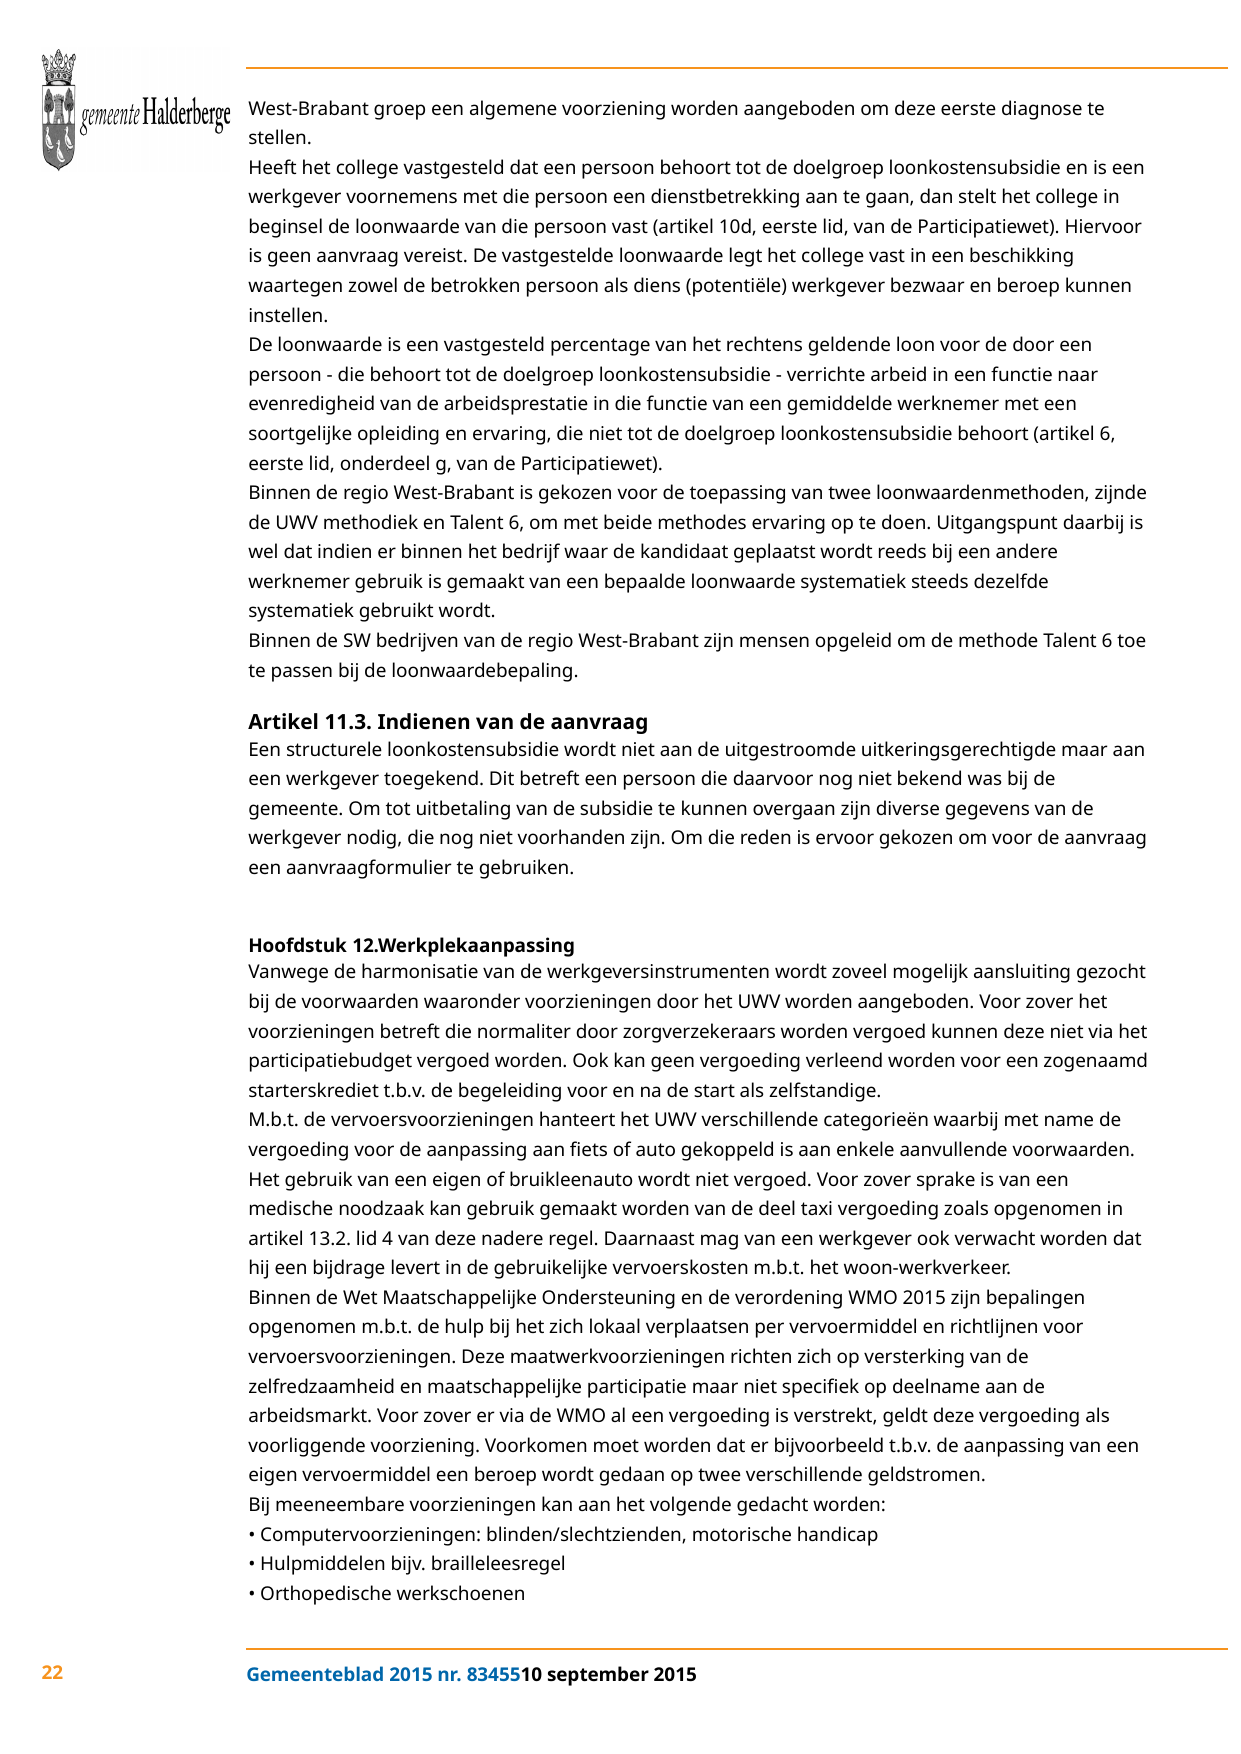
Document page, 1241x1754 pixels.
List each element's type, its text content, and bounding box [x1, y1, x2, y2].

text Vanwege de harmonisatie van de werkgeversinstrumenten wordt zoveel mogelijk aansluiting gezocht bij de voorwaarden waaronder voorzieningen door het UWV worden aangeboden. Voor zover het voorzieningen betreft die normaliter door zorgverzekeraars worden vergoed kunnen deze niet via het participatiebudget vergoed worden. Ook kan geen vergoeding verleend worden voor een zogenaamd starterskrediet t.b.v. de begeleiding voor en na de start als zelfstandige. [248, 959, 1152, 1103]
text Hoofdstuk 12.Werkplekaanpassing [248, 930, 1152, 959]
text Binnen de SW bedrijven van de regio West-Brabant zijn mensen opgeleid om de methode Talent 6 toe te passen bij de loonwaardebepaling. [248, 627, 1152, 683]
text West-Brabant groep een algemene voorziening worden aangeboden om deze eerste diagnose te stellen. [248, 95, 1152, 150]
text M.b.t. de vervoersvoorzieningen hanteert het UWV verschillende categorieën waarbij met name de vergoeding voor de aanpassing aan fiets of auto gekoppeld is aan enkele aanvullende voorwaarden. Het gebruik van een eigen of bruikleenauto wordt niet vergoed. Voor zover sprake is van een medische noodzaak kan gebruik gemaakt worden van de deel taxi vergoeding zoals opgenomen in artikel 13.2. lid 4 van deze nadere regel. Daarnaast mag van een werkgever ook verwacht worden dat hij een bijdrage levert in de gebruikelijke vervoerskosten m.b.t. het woon-werkverkeer. [248, 1107, 1152, 1280]
text Een structurele loonkostensubsidie wordt niet aan de uitgestroomde uitkeringsgerechtigde maar aan een werkgever toegekend. Dit betreft een persoon die daarvoor nog niet bekend was bij de gemeente. Om tot uitbetaling van de subsidie te kunnen overgaan zijn diverse gegevens van de werkgever nodig, die nog niet voorhanden zijn. Om die reden is ervoor gekozen om voor de aanvraag een aanvraagformulier te gebruiken. [248, 736, 1152, 880]
text Binnen de regio West-Brabant is gekozen voor de toepassing van twee loonwaardenmethoden, zijnde de UWV methodiek en Talent 6, om met beide methodes ervaring op te doen. Uitgangspunt daarbij is wel dat indien er binnen het bedrijf waar de kandidaat geplaatst wordt reeds bij een andere werknemer gebruik is gemaakt van een bepaalde loonwaarde systematiek steeds dezelfde systematiek gebruikt wordt. [248, 479, 1152, 623]
text Bij meeneembare voorzieningen kan aan het volgende gedacht worden: [248, 1491, 1152, 1517]
text Artikel 11.3. Indienen van de aanvraag [248, 707, 1152, 736]
text • Orthopedische werkschoenen [248, 1580, 1152, 1606]
text De loonwaarde is een vastgesteld percentage van het rechtens geldende loon voor de door een persoon - die behoort tot de doelgroep loonkostensubsidie - verrichte arbeid in een functie naar evenredigheid van de arbeidsprestatie in die functie van een gemiddelde werknemer met een soortgelijke opleiding en ervaring, die niet tot de doelgroep loonkostensubsidie behoort (artikel 6, eerste lid, onderdeel g, van de Participatiewet). [248, 331, 1152, 476]
text • Hulpmiddelen bijv. brailleleesregel [248, 1550, 1152, 1576]
text • Computervoorzieningen: blinden/slechtzienden, motorische handicap [248, 1521, 1152, 1546]
text Binnen de Wet Maatschappelijke Ondersteuning en de verordening WMO 2015 zijn bepalingen opgenomen m.b.t. de hulp bij het zich lokaal verplaatsen per vervoermiddel en richtlijnen voor vervoersvoorzieningen. Deze maatwerkvoorzieningen richten zich op versterking van de zelfredzaamheid en maatschappelijke participatie maar niet specifiek op deelname aan de arbeidsmarkt. Voor zover er via de WMO al een vergoeding is verstrekt, geldt deze vergoeding als voorliggende voorziening. Voorkomen moet worden dat er bijvoorbeeld t.b.v. de aanpassing van een eigen vervoermiddel een beroep wordt gedaan op twee verschillende geldstromen. [248, 1284, 1152, 1487]
text Heeft het college vastgesteld dat een persoon behoort tot de doelgroep loonkostensubsidie en is een werkgever voornemens met die persoon een dienstbetrekking aan te gaan, dan stelt het college in beginsel de loonwaarde van die persoon vast (artikel 10d, eerste lid, van de Participatiewet). Hiervoor is geen aanvraag vereist. De vastgestelde loonwaarde legt het college vast in een beschikking waartegen zowel de betrokken persoon als diens (potentiële) werkgever bezwaar en beroep kunnen instellen. [248, 154, 1152, 328]
picture [41, 47, 231, 172]
